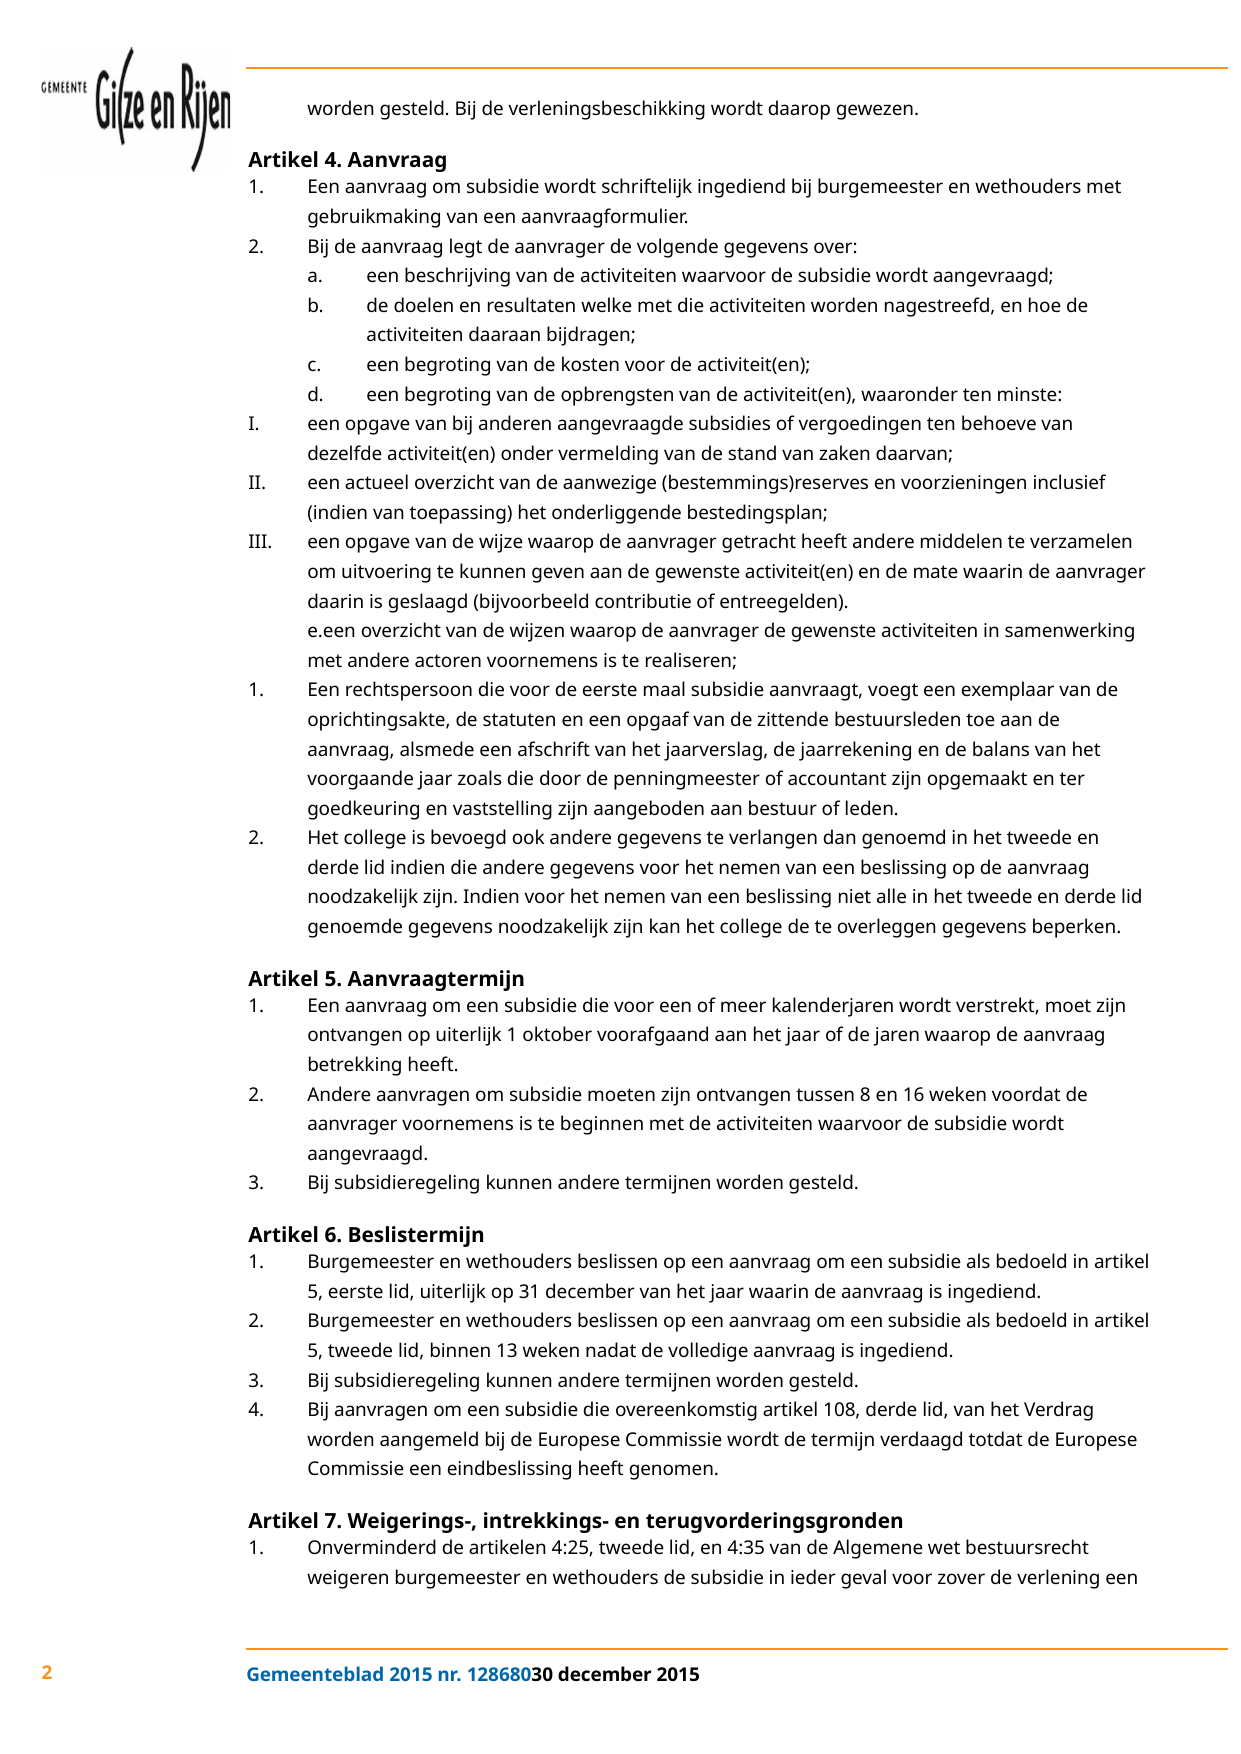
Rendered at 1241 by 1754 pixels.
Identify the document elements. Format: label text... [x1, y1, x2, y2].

list Burgemeester en wethouders beslissen op een aanvraag om een subsidie als bedoeld in artikel 5, tweede lid, binnen 13 weken nadat de volledige aanvraag is ingediend. [248, 1308, 1152, 1363]
text Artikel 4. Aanvraag [248, 145, 1152, 174]
list Bij subsidieregeling kunnen andere termijnen worden gesteld. [248, 1367, 1152, 1392]
list een actueel overzicht van de aanwezige (bestemmings)reserves en voorzieningen inclusief (indien van toepassing) het onderliggende bestedingsplan; [248, 469, 1152, 525]
list een begroting van de opbrengsten van de activiteit(en), waaronder ten minste: [307, 381, 1152, 406]
list een beschrijving van de activiteiten waarvoor de subsidie wordt aangevraagd; [307, 262, 1152, 288]
list Een aanvraag om subsidie wordt schriftelijk ingediend bij burgemeester en wethouders met gebruikmaking van een aanvraagformulier. [248, 174, 1152, 229]
list Een aanvraag om een subsidie die voor een of meer kalenderjaren wordt verstrekt, moet zijn ontvangen op uiterlijk 1 oktober voorafgaand aan het jaar of de jaren waarop de aanvraag betrekking heeft. [248, 992, 1152, 1077]
text Artikel 6. Beslistermijn [248, 1220, 1152, 1248]
list Bij de aanvraag legt de aanvrager de volgende gegevens over: [248, 233, 1152, 258]
list Bij subsidieregeling kunnen andere termijnen worden gesteld. [248, 1169, 1152, 1195]
list Het college is bevoegd ook andere gegevens te verlangen dan genoemd in het tweede en derde lid indien die andere gegevens voor het nemen van een beslissing op de aanvraag noodzakelijk zijn. Indien voor het nemen van een beslissing niet alle in het tweede en derde lid genoemde gegevens noodzakelijk zijn kan het college de te overleggen gegevens beperken. [248, 824, 1152, 939]
list de doelen en resultaten welke met die activiteiten worden nagestreefd, en hoe de activiteiten daaraan bijdragen; [307, 292, 1152, 347]
list Andere aanvragen om subsidie moeten zijn ontvangen tussen 8 en 16 weken voordat de aanvrager voornemens is te beginnen met de activiteiten waarvoor de subsidie wordt aangevraagd. [248, 1081, 1152, 1166]
text Artikel 5. Aanvraagtermijn [248, 964, 1152, 992]
list een opgave van de wijze waarop de aanvrager getracht heeft andere middelen te verzamelen om uitvoering te kunnen geven aan de gewenste activiteit(en) en de mate waarin de aanvrager daarin is geslaagd (bijvoorbeeld contributie of entreegelden). [248, 529, 1152, 613]
list Burgemeester en wethouders beslissen op een aanvraag om een subsidie als bedoeld in artikel 5, eerste lid, uiterlijk op 31 december van het jaar waarin de aanvraag is ingediend. [248, 1248, 1152, 1304]
list Bij aanvragen om een subsidie die overeenkomstig artikel 108, derde lid, van het Verdrag worden aangemeld bij de Europese Commissie wordt de termijn verdaagd totdat de Europese Commissie een eindbeslissing heeft genomen. [248, 1396, 1152, 1481]
list Een rechtspersoon die voor de eerste maal subsidie aanvraagt, voegt een exemplaar van de oprichtingsakte, de statuten en een opgaaf van de zittende bestuursleden toe aan de aanvraag, alsmede een afschrift van het jaarverslag, de jaarrekening en de balans van het voorgaande jaar zoals die door de penningmeester of accountant zijn opgemaakt en ter goedkeuring en vaststelling zijn aangeboden aan bestuur of leden. [248, 677, 1152, 821]
list een opgave van bij anderen aangevraagde subsidies of vergoedingen ten behoeve van dezelfde activiteit(en) onder vermelding van de stand van zaken daarvan; [248, 410, 1152, 466]
picture [41, 47, 231, 172]
text Artikel 7. Weigerings-, intrekkings- en terugvorderingsgronden [248, 1506, 1152, 1534]
list worden gesteld. Bij de verleningsbeschikking wordt daarop gewezen. [248, 95, 1152, 121]
list e.een overzicht van de wijzen waarop de aanvrager de gewenste activiteiten in samenwerking met andere actoren voornemens is te realiseren; [248, 617, 1152, 673]
list Onverminderd de artikelen 4:25, tweede lid, en 4:35 van de Algemene wet bestuursrecht weigeren burgemeester en wethouders de subsidie in ieder geval voor zover de verlening een [248, 1534, 1152, 1590]
list een begroting van de kosten voor de activiteit(en); [307, 351, 1152, 377]
